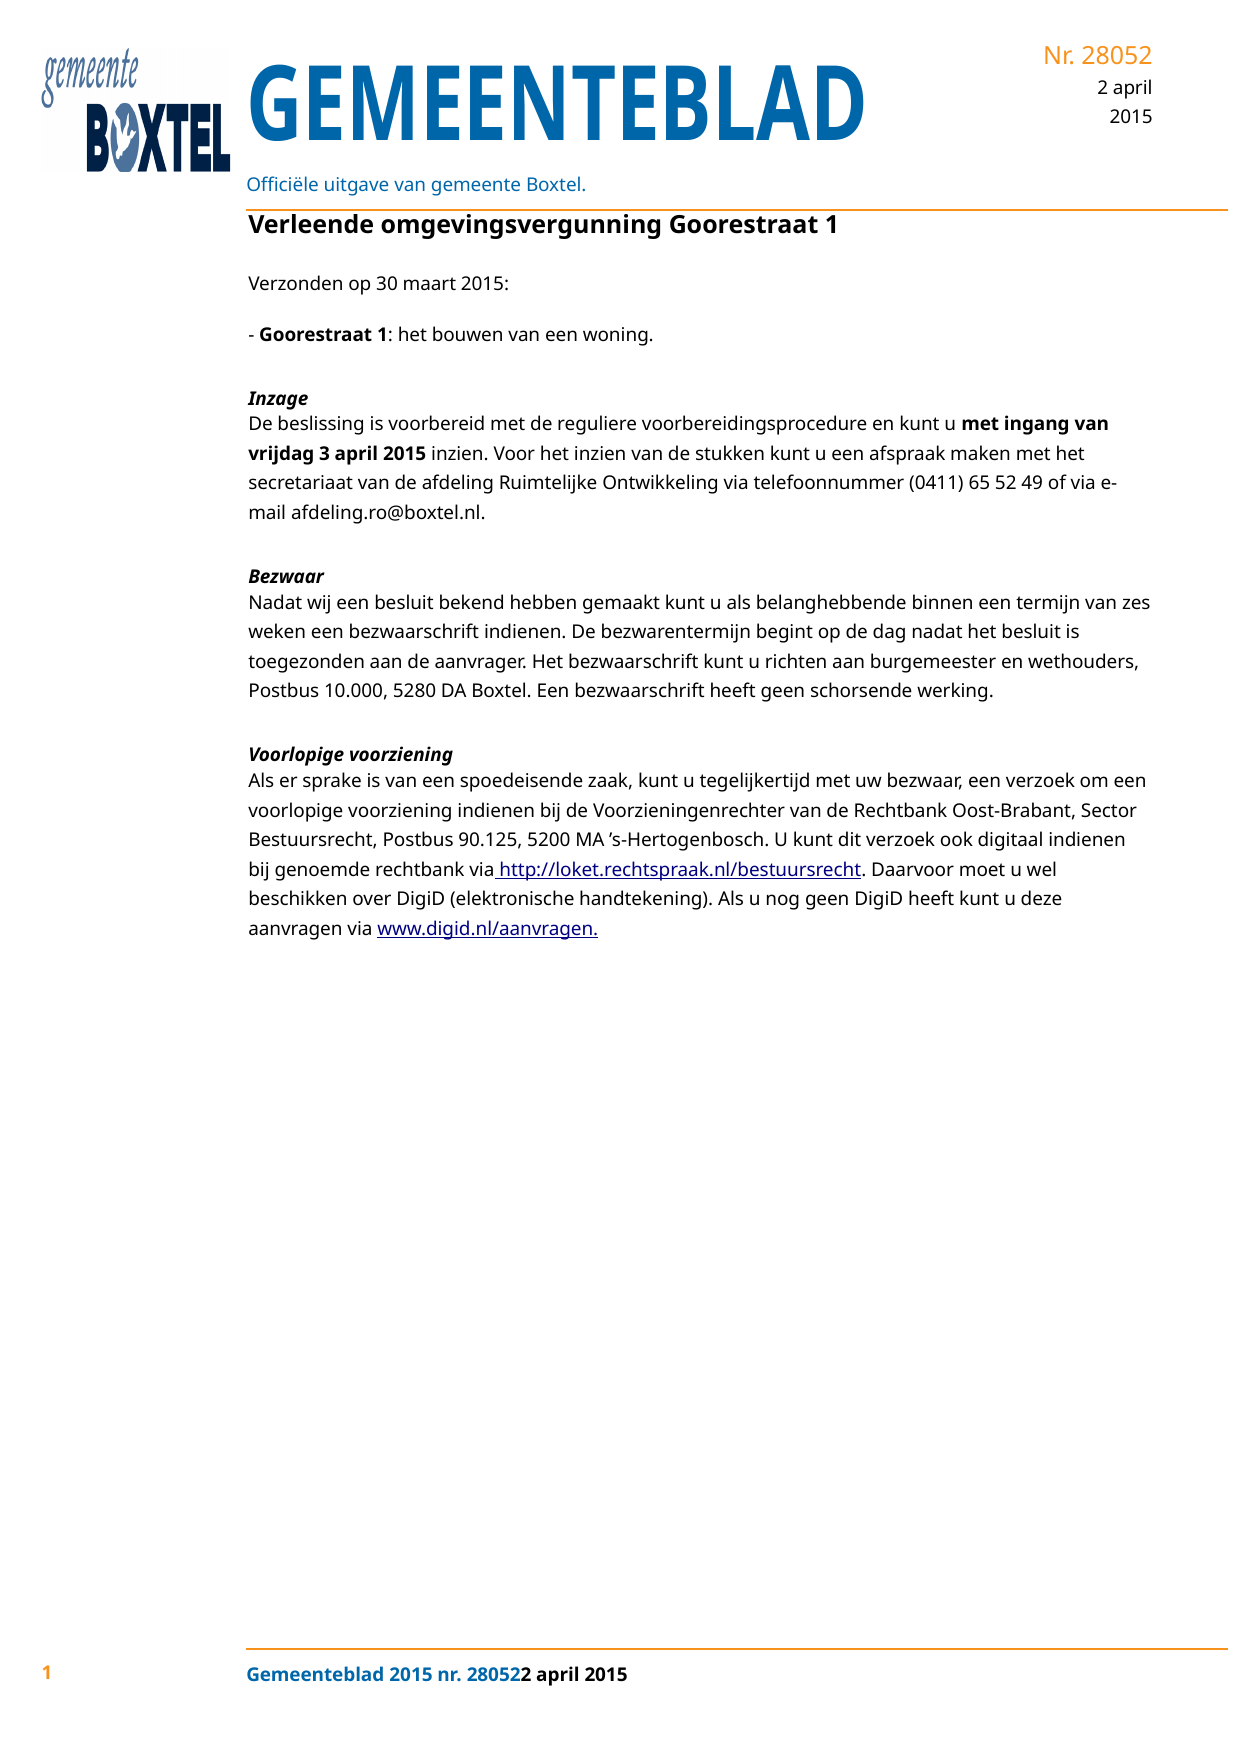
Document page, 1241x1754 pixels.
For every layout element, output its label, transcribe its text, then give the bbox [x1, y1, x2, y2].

text Verzonden op 30 maart 2015: [248, 270, 1152, 296]
text Inzage [248, 385, 1152, 410]
text Als er sprake is van een spoedeisende zaak, kunt u tegelijkertijd met uw bezwaar, een verzoek om een voorlopige voorziening indienen bij de Voorzieningenrechter van de Rechtbank Oost-Brabant, Sector Bestuursrecht, Postbus 90.125, 5200 MA ’s-Hertogenbosch. U kunt dit verzoek ook digitaal indienen bij genoemde rechtbank via http://loket.rechtspraak.nl/bestuursrecht. Daarvoor moet u wel beschikken over DigiD (elektronische handtekening). Als u nog geen DigiD heeft kunt u deze aanvragen via www.digid.nl/aanvragen. [248, 767, 1152, 941]
text Voorlopige voorziening [248, 742, 1152, 767]
text Verleende omgevingsvergunning Goorestraat 1 [248, 211, 1152, 241]
picture [41, 47, 231, 172]
text - Goorestraat 1: het bouwen van een woning. [248, 321, 1152, 346]
text Bezwaar [248, 563, 1152, 589]
text Nadat wij een besluit bekend hebben gemaakt kunt u als belanghebbende binnen een termijn van zes weken een bezwaarschrift indienen. De bezwarentermijn begint op de dag nadat het besluit is toegezonden aan de aanvrager. Het bezwaarschrift kunt u richten aan burgemeester en wethouders, Postbus 10.000, 5280 DA Boxtel. Een bezwaarschrift heeft geen schorsende werking. [248, 589, 1152, 703]
text De beslissing is voorbereid met de reguliere voorbereidingsprocedure en kunt u met ingang van vrijdag 3 april 2015 inzien. Voor het inzien van de stukken kunt u een afspraak maken met het secretariaat van de afdeling Ruimtelijke Ontwikkeling via telefoonnummer (0411) 65 52 49 of via e-mail afdeling.ro@boxtel.nl. [248, 410, 1152, 525]
